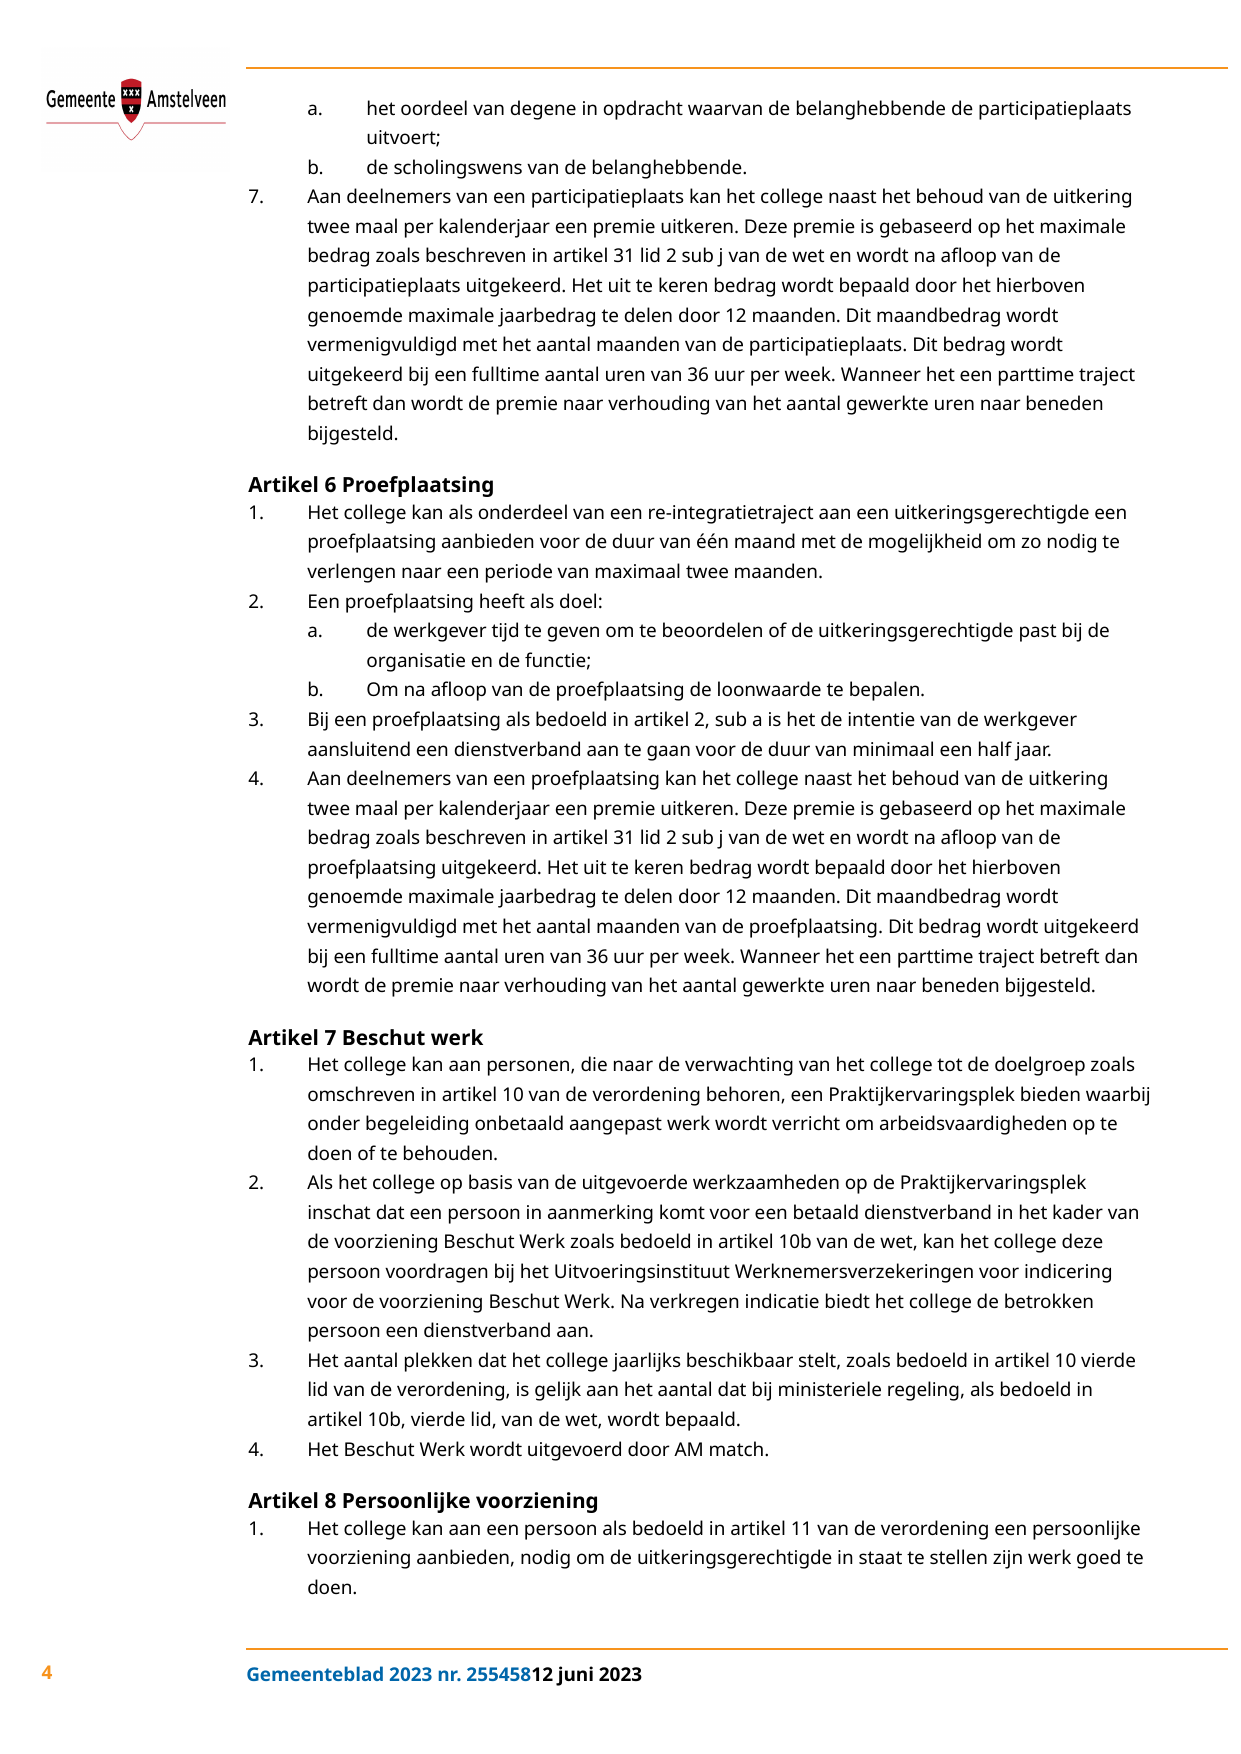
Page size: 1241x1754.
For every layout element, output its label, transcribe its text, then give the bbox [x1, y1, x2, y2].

list Aan deelnemers van een participatieplaats kan het college naast het behoud van de uitkering twee maal per kalenderjaar een premie uitkeren. Deze premie is gebaseerd op het maximale bedrag zoals beschreven in artikel 31 lid 2 sub j van de wet en wordt na afloop van de participatieplaats uitgekeerd. Het uit te keren bedrag wordt bepaald door het hierboven genoemde maximale jaarbedrag te delen door 12 maanden. Dit maandbedrag wordt vermenigvuldigd met het aantal maanden van de participatieplaats. Dit bedrag wordt uitgekeerd bij een fulltime aantal uren van 36 uur per week. Wanneer het een parttime traject betreft dan wordt de premie naar verhouding van het aantal gewerkte uren naar beneden bijgesteld. [248, 183, 1152, 446]
list Bij een proefplaatsing als bedoeld in artikel 2, sub a is het de intentie van de werkgever aansluitend een dienstverband aan te gaan voor de duur van minimaal een half jaar. [248, 706, 1152, 761]
text Artikel 6 Proefplaatsing [248, 471, 1152, 499]
list de scholingswens van de belanghebbende. [307, 154, 1152, 180]
text Artikel 8 Persoonlijke voorziening [248, 1486, 1152, 1515]
text Artikel 7 Beschut werk [248, 1023, 1152, 1051]
list Het college kan aan een persoon als bedoeld in artikel 11 van de verordening een persoonlijke voorziening aanbieden, nodig om de uitkeringsgerechtigde in staat te stellen zijn werk goed te doen. [248, 1515, 1152, 1599]
list Het Beschut Werk wordt uitgevoerd door AM match. [248, 1436, 1152, 1462]
list Het aantal plekken dat het college jaarlijks beschikbaar stelt, zoals bedoeld in artikel 10 vierde lid van de verordening, is gelijk aan het aantal dat bij ministeriele regeling, als bedoeld in artikel 10b, vierde lid, van de wet, wordt bepaald. [248, 1347, 1152, 1432]
picture [41, 47, 231, 172]
list Het college kan aan personen, die naar de verwachting van het college tot de doelgroep zoals omschreven in artikel 10 van de verordening behoren, een Praktijkervaringsplek bieden waarbij onder begeleiding onbetaald aangepast werk wordt verricht om arbeidsvaardigheden op te doen of te behouden. [248, 1051, 1152, 1166]
list de werkgever tijd te geven om te beoordelen of de uitkeringsgerechtigde past bij de organisatie en de functie; [307, 617, 1152, 673]
list Als het college op basis van de uitgevoerde werkzaamheden op de Praktijkervaringsplek inschat dat een persoon in aanmerking komt voor een betaald dienstverband in het kader van de voorziening Beschut Werk zoals bedoeld in artikel 10b van de wet, kan het college deze persoon voordragen bij het Uitvoeringsinstituut Werknemersverzekeringen voor indicering voor de voorziening Beschut Werk. Na verkregen indicatie biedt het college de betrokken persoon een dienstverband aan. [248, 1169, 1152, 1343]
list het oordeel van degene in opdracht waarvan de belanghebbende de participatieplaats uitvoert; [307, 95, 1152, 150]
list Een proefplaatsing heeft als doel: [248, 588, 1152, 613]
list Het college kan als onderdeel van een re-integratietraject aan een uitkeringsgerechtigde een proefplaatsing aanbieden voor de duur van één maand met de mogelijkheid om zo nodig te verlengen naar een periode van maximaal twee maanden. [248, 499, 1152, 584]
list Aan deelnemers van een proefplaatsing kan het college naast het behoud van de uitkering twee maal per kalenderjaar een premie uitkeren. Deze premie is gebaseerd op het maximale bedrag zoals beschreven in artikel 31 lid 2 sub j van de wet en wordt na afloop van de proefplaatsing uitgekeerd. Het uit te keren bedrag wordt bepaald door het hierboven genoemde maximale jaarbedrag te delen door 12 maanden. Dit maandbedrag wordt vermenigvuldigd met het aantal maanden van de proefplaatsing. Dit bedrag wordt uitgekeerd bij een fulltime aantal uren van 36 uur per week. Wanneer het een parttime traject betreft dan wordt de premie naar verhouding van het aantal gewerkte uren naar beneden bijgesteld. [248, 765, 1152, 998]
list Om na afloop van de proefplaatsing de loonwaarde te bepalen. [307, 677, 1152, 702]
